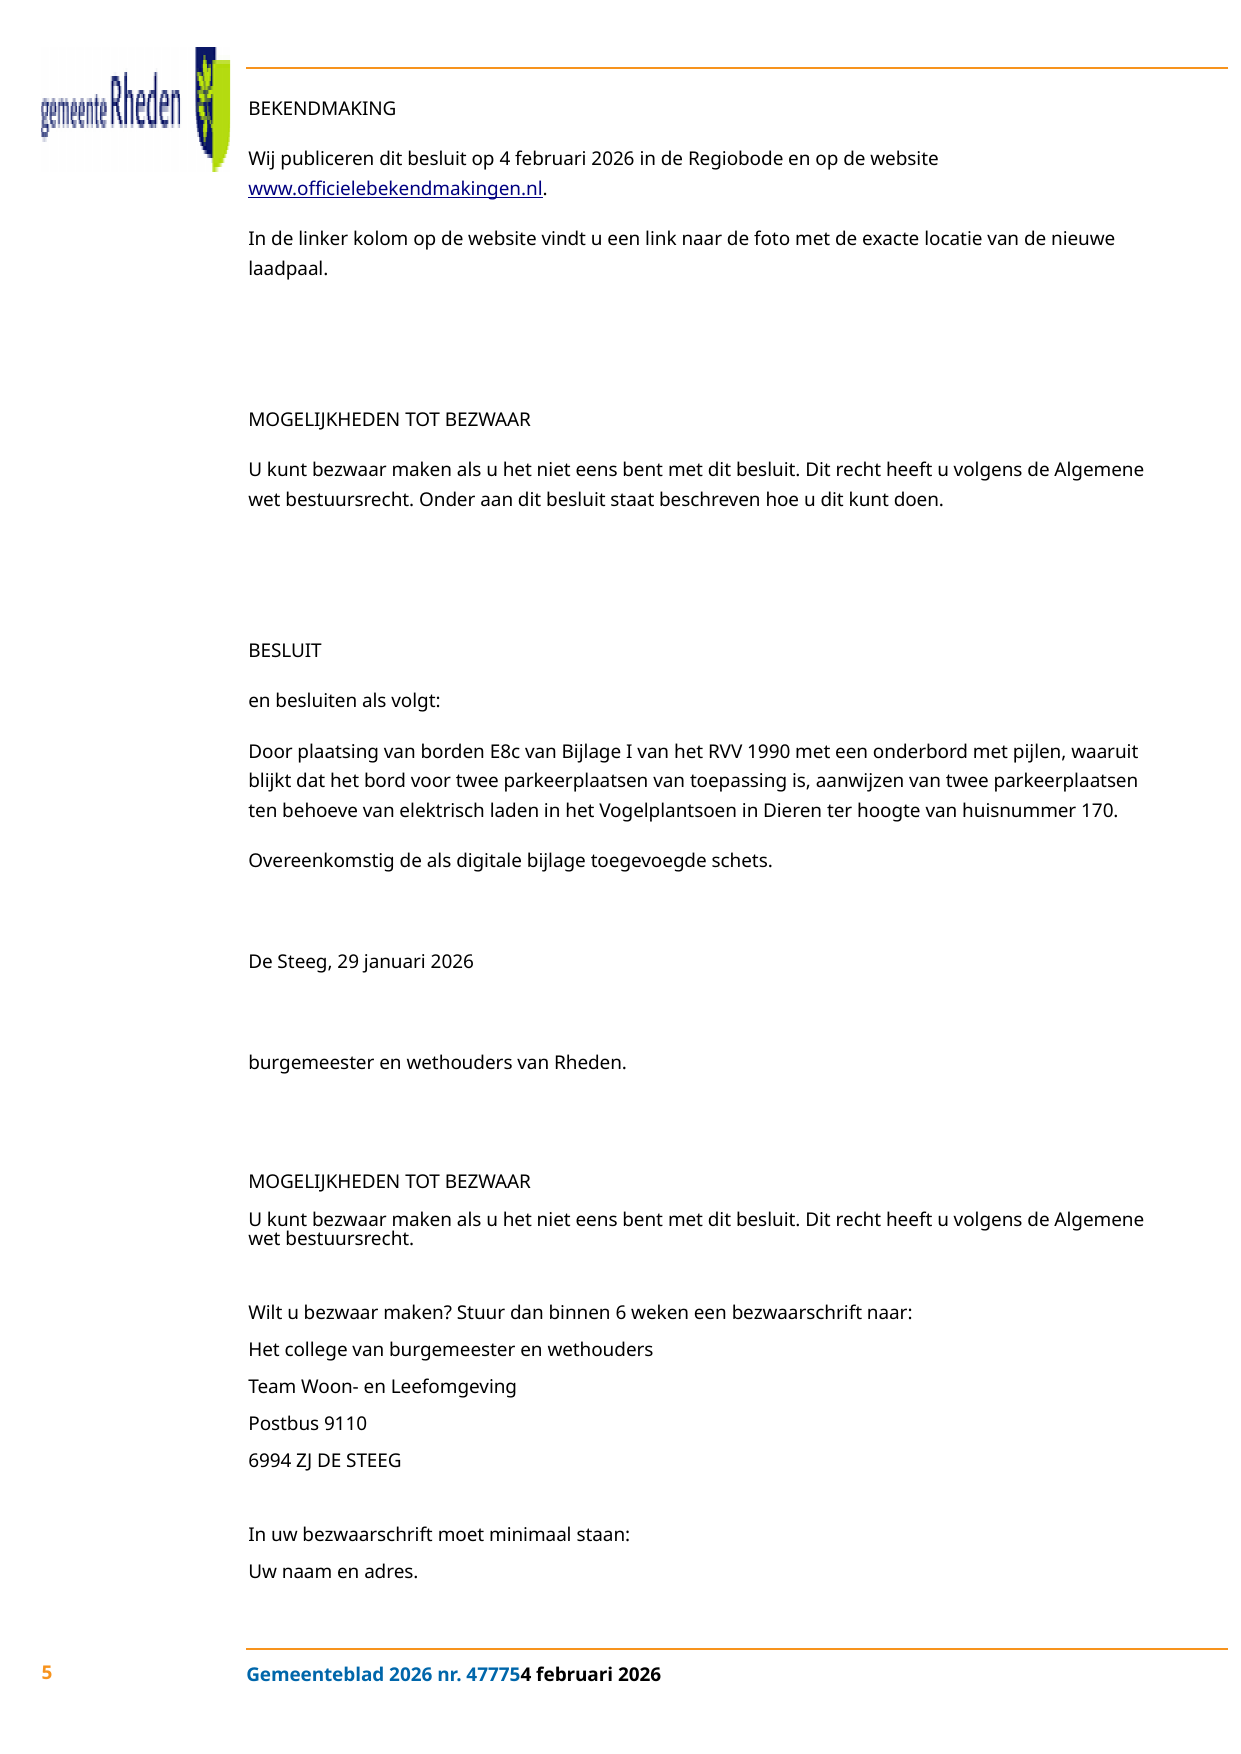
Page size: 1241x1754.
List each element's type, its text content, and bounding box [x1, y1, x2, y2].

text en besluiten als volgt: [248, 688, 1152, 713]
text De Steeg, 29 januari 2026 [248, 948, 1152, 974]
text Postbus 9110 [248, 1415, 1152, 1434]
text MOGELIJKHEDEN TOT BEZWAAR [248, 1173, 1152, 1193]
text Het college van burgemeester en wethouders [248, 1341, 1152, 1360]
text Door plaatsing van borden E8c van Bijlage I van het RVV 1990 met een onderbord met pijlen, waaruit blijkt dat het bord voor twee parkeerplaatsen van toepassing is, aanwijzen van twee parkeerplaatsen ten behoeve van elektrisch laden in het Vogelplantsoen in Dieren ter hoogte van huisnummer 170. [248, 738, 1152, 823]
text BEKENDMAKING [248, 95, 1152, 121]
text 6994 ZJ DE STEEG [248, 1452, 1152, 1471]
text Uw naam en adres. [248, 1563, 1152, 1582]
text U kunt bezwaar maken als u het niet eens bent met dit besluit. Dit recht heeft u volgens de Algemene wet bestuursrecht. Onder aan dit besluit staat beschreven hoe u dit kunt doen. [248, 456, 1152, 512]
text Wilt u bezwaar maken? Stuur dan binnen 6 weken een bezwaarschrift naar: [248, 1304, 1152, 1323]
text In uw bezwaarschrift moet minimaal staan: [248, 1526, 1152, 1545]
text Overeenkomstig de als digitale bijlage toegevoegde schets. [248, 848, 1152, 873]
text U kunt bezwaar maken als u het niet eens bent met dit besluit. Dit recht heeft u volgens de Algemene wet bestuursrecht. [248, 1211, 1152, 1249]
text MOGELIJKHEDEN TOT BEZWAAR [248, 406, 1152, 432]
text In de linker kolom op de website vindt u een link naar de foto met de exacte locatie van de nieuwe laadpaal. [248, 225, 1152, 281]
text burgemeester en wethouders van Rheden. [248, 1049, 1152, 1075]
picture [41, 47, 231, 172]
text BESLUIT [248, 637, 1152, 663]
text Team Woon- en Leefomgeving [248, 1378, 1152, 1397]
text Wij publiceren dit besluit op 4 februari 2026 in de Regiobode en op de website www.officielebekendmakingen.nl. [248, 145, 1152, 201]
